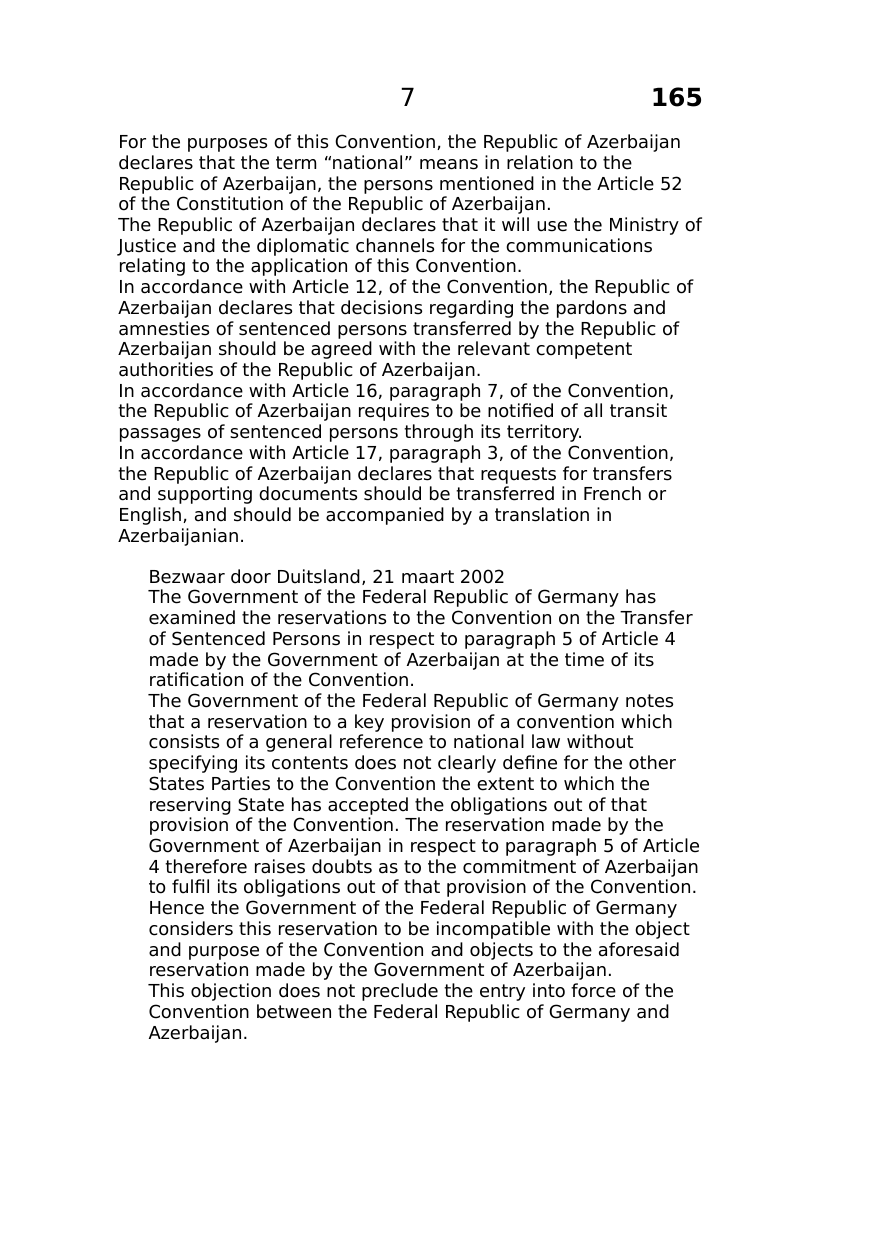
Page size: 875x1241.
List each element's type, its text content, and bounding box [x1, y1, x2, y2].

text The Government of the Federal Republic of Germany has examined the reservations to the Convention on the Transfer of Sentenced Persons in respect to paragraph 5 of Article 4 made by the Government of Azerbaijan at the time of its ratification of the Convention. [148, 587, 703, 691]
text The Republic of Azerbaijan declares that it will use the Ministry of Justice and the diplomatic channels for the communications relating to the application of this Convention. [118, 215, 703, 277]
text The Government of the Federal Republic of Germany notes that a reservation to a key provision of a convention which consists of a general reference to national law without specifying its contents does not clearly define for the other States Parties to the Convention the extent to which the reserving State has accepted the obligations out of that provision of the Convention. The reservation made by the Government of Azerbaijan in respect to paragraph 5 of Article 4 therefore raises doubts as to the commitment of Azerbaijan to fulfil its obligations out of that provision of the Convention. [148, 691, 703, 898]
text In accordance with Article 12, of the Convention, the Republic of Azerbaijan declares that decisions regarding the pardons and amnesties of sentenced persons transferred by the Republic of Azerbaijan should be agreed with the relevant competent authorities of the Republic of Azerbaijan. [118, 277, 703, 381]
text Bezwaar door Duitsland, 21 maart 2002 [148, 566, 703, 587]
text For the purposes of this Convention, the Republic of Azerbaijan declares that the term “national” means in relation to the Republic of Azerbaijan, the persons mentioned in the Article 52 of the Constitution of the Republic of Azerbaijan. [118, 132, 703, 215]
text Hence the Government of the Federal Republic of Germany considers this reservation to be incompatible with the object and purpose of the Convention and objects to the aforesaid reservation made by the Government of Azerbaijan. [148, 898, 703, 981]
text In accordance with Article 16, paragraph 7, of the Convention, the Republic of Azerbaijan requires to be notified of all transit passages of sentenced persons through its territory. [118, 381, 703, 443]
text In accordance with Article 17, paragraph 3, of the Convention, the Republic of Azerbaijan declares that requests for transfers and supporting documents should be transferred in French or English, and should be accompanied by a translation in Azerbaijanian. [118, 443, 703, 546]
text This objection does not preclude the entry into force of the Convention between the Federal Republic of Germany and Azerbaijan. [148, 981, 703, 1043]
